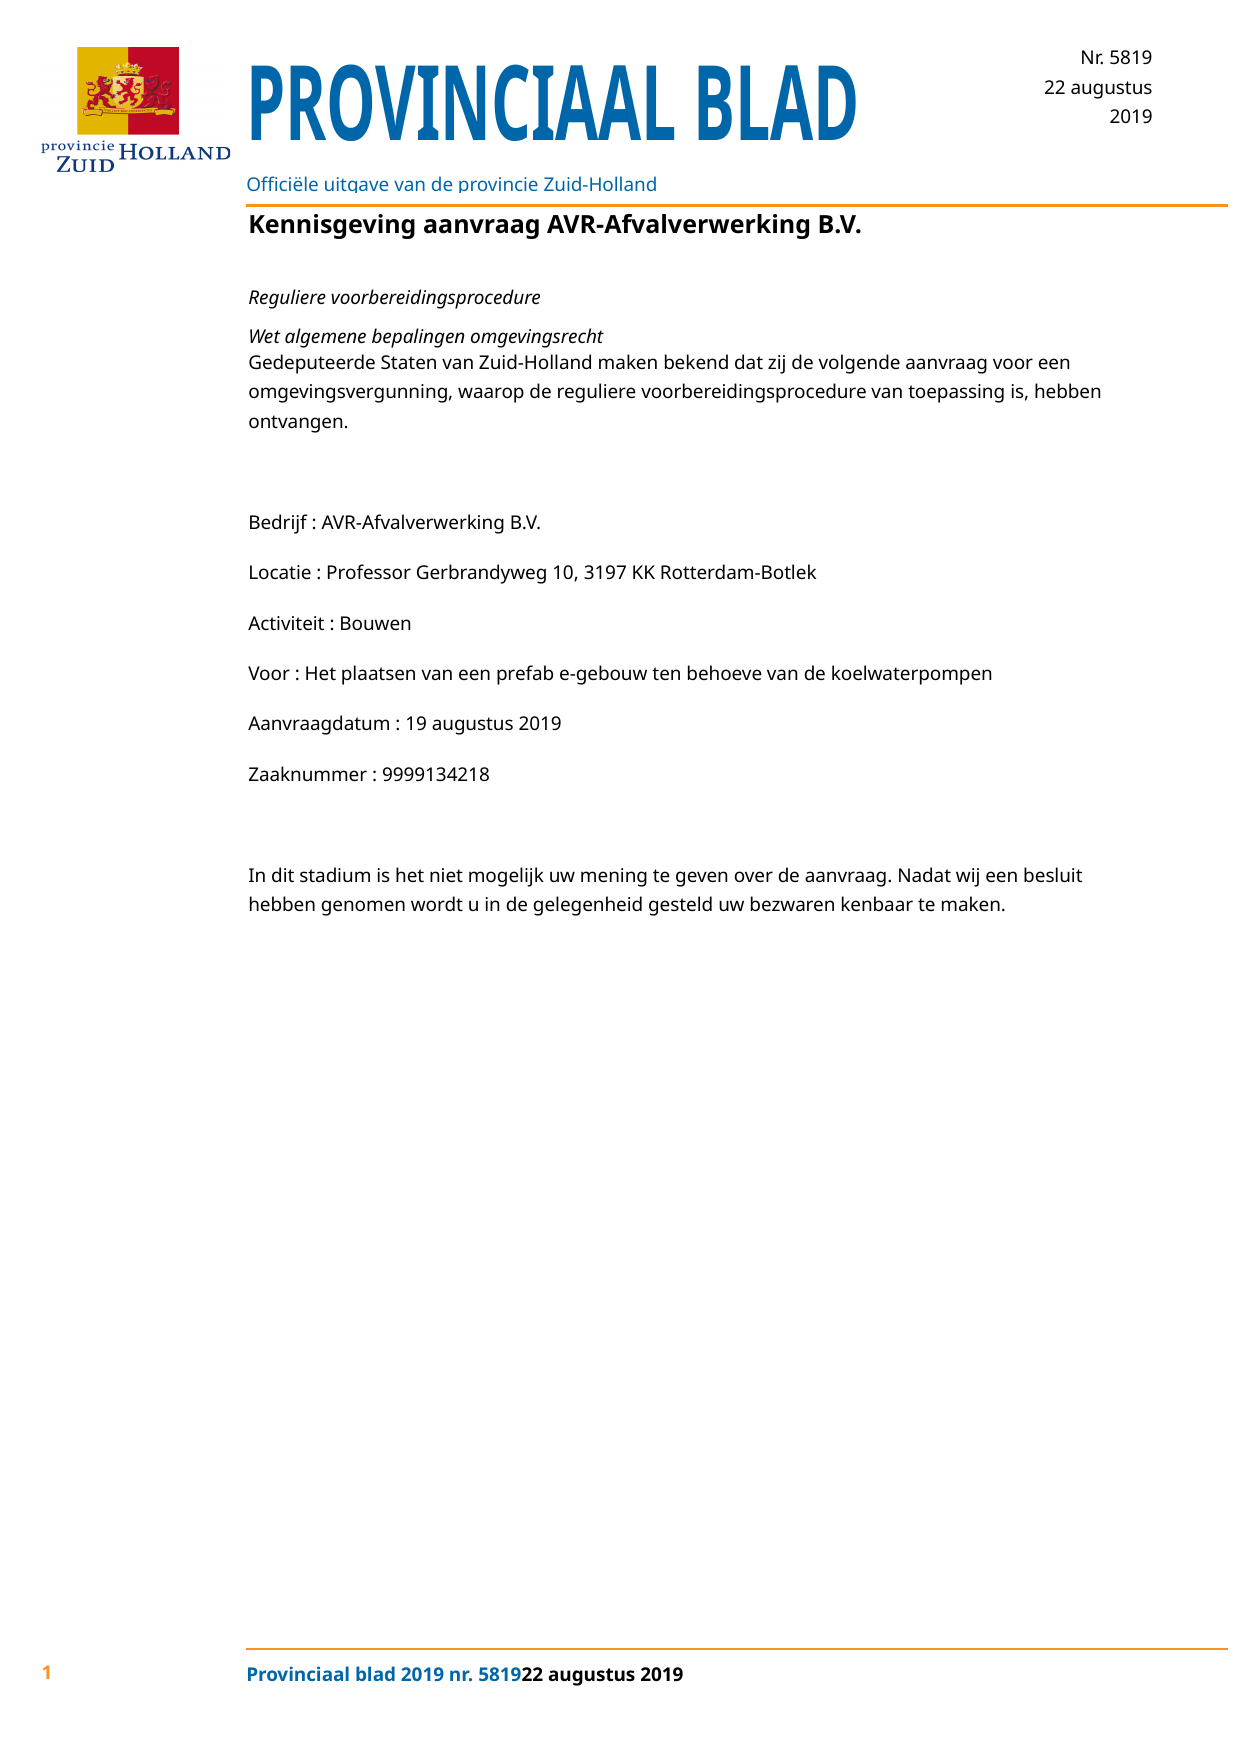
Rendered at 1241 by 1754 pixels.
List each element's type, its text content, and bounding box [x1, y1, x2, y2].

text Kennisgeving aanvraag AVR-Afvalverwerking B.V. [248, 207, 1152, 241]
text Reguliere voorbereidingsprocedure [248, 284, 1152, 309]
text Locatie : Professor Gerbrandyweg 10, 3197 KK Rotterdam-Botlek [248, 559, 1152, 585]
picture [41, 47, 231, 172]
text Bedrijf : AVR-Afvalverwerking B.V. [248, 509, 1152, 534]
text In dit stadium is het niet mogelijk uw mening te geven over de aanvraag. Nadat wij een besluit hebben genomen wordt u in de gelegenheid gesteld uw bezwaren kenbaar te maken. [248, 862, 1152, 917]
text Wet algemene bepalingen omgevingsrecht [248, 323, 1152, 349]
text Gedeputeerde Staten van Zuid-Holland maken bekend dat zij de volgende aanvraag voor een omgevingsvergunning, waarop de reguliere voorbereidingsprocedure van toepassing is, hebben ontvangen. [248, 349, 1152, 434]
text Activiteit : Bouwen [248, 610, 1152, 635]
text Zaaknummer : 9999134218 [248, 761, 1152, 787]
text Voor : Het plaatsen van een prefab e-gebouw ten behoeve van de koelwaterpompen [248, 660, 1152, 686]
text Aanvraagdatum : 19 augustus 2019 [248, 711, 1152, 736]
